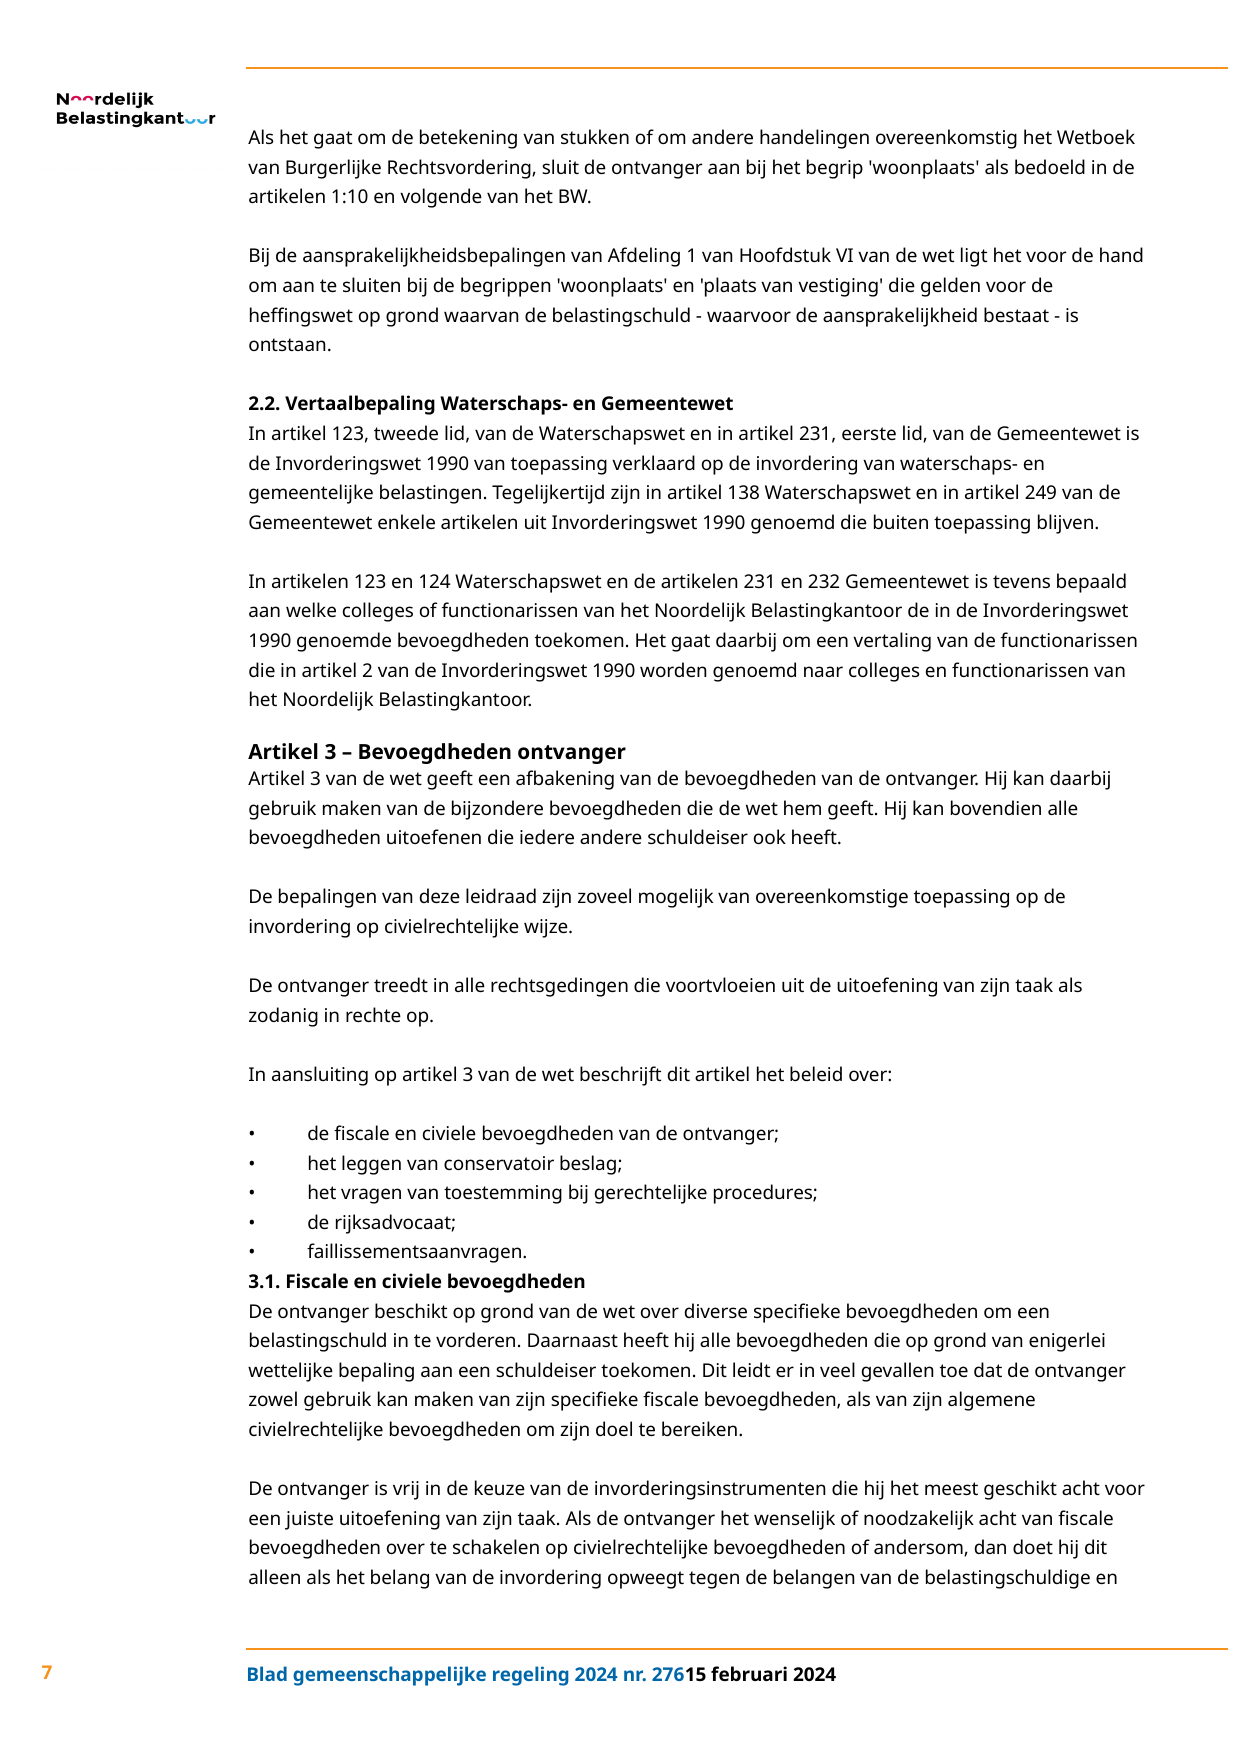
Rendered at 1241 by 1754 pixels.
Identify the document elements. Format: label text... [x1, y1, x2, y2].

text De ontvanger treedt in alle rechtsgedingen die voortvloeien uit de uitoefening van zijn taak als zodanig in rechte op. [248, 972, 1152, 1028]
text 2.2. Vertaalbepaling Waterschaps- en Gemeentewet [248, 391, 1152, 416]
list het leggen van conservatoir beslag; [248, 1150, 1152, 1176]
text De bepalingen van deze leidraad zijn zoveel mogelijk van overeenkomstige toepassing op de invordering op civielrechtelijke wijze. [248, 884, 1152, 939]
list het vragen van toestemming bij gerechtelijke procedures; [248, 1179, 1152, 1205]
list de fiscale en civiele bevoegdheden van de ontvanger; [248, 1120, 1152, 1146]
text Artikel 3 – Bevoegdheden ontvanger [248, 737, 1152, 765]
text Artikel 3 van de wet geeft een afbakening van de bevoegdheden van de ontvanger. Hij kan daarbij gebruik maken van de bijzondere bevoegdheden die de wet hem geeft. Hij kan bovendien alle bevoegdheden uitoefenen die iedere andere schuldeiser ook heeft. [248, 765, 1152, 850]
text Bij de aansprakelijkheidsbepalingen van Afdeling 1 van Hoofdstuk VI van de wet ligt het voor de hand om aan te sluiten bij de begrippen 'woonplaats' en 'plaats van vestiging' die gelden voor de heffingswet op grond waarvan de belastingschuld - waarvoor de aansprakelijkheid bestaat - is ontstaan. [248, 243, 1152, 357]
text In aansluiting op artikel 3 van de wet beschrijft dit artikel het beleid over: [248, 1061, 1152, 1087]
list faillissementsaanvragen. [248, 1239, 1152, 1264]
picture [41, 47, 231, 172]
list de rijksadvocaat; [248, 1209, 1152, 1235]
text In artikelen 123 en 124 Waterschapswet en de artikelen 231 en 232 Gemeentewet is tevens bepaald aan welke colleges of functionarissen van het Noordelijk Belastingkantoor de in de Invorderingswet 1990 genoemde bevoegdheden toekomen. Het gaat daarbij om een vertaling van de functionarissen die in artikel 2 van de Invorderingswet 1990 worden genoemd naar colleges en functionarissen van het Noordelijk Belastingkantoor. [248, 568, 1152, 712]
text De ontvanger is vrij in de keuze van de invorderingsinstrumenten die hij het meest geschikt acht voor een juiste uitoefening van zijn taak. Als de ontvanger het wenselijk of noodzakelijk acht van fiscale bevoegdheden over te schakelen op civielrechtelijke bevoegdheden of andersom, dan doet hij dit alleen als het belang van de invordering opweegt tegen de belangen van de belastingschuldige en [248, 1475, 1152, 1590]
text De ontvanger beschikt op grond van de wet over diverse specifieke bevoegdheden om een belastingschuld in te vorderen. Daarnaast heeft hij alle bevoegdheden die op grond van enigerlei wettelijke bepaling aan een schuldeiser toekomen. Dit leidt er in veel gevallen toe dat de ontvanger zowel gebruik kan maken van zijn specifieke fiscale bevoegdheden, als van zijn algemene civielrechtelijke bevoegdheden om zijn doel te bereiken. [248, 1298, 1152, 1442]
text 3.1. Fiscale en civiele bevoegdheden [248, 1268, 1152, 1294]
text In artikel 123, tweede lid, van de Waterschapswet en in artikel 231, eerste lid, van de Gemeentewet is de Invorderingswet 1990 van toepassing verklaard op de invordering van waterschaps- en gemeentelijke belastingen. Tegelijkertijd zijn in artikel 138 Waterschapswet en in artikel 249 van de Gemeentewet enkele artikelen uit Invorderingswet 1990 genoemd die buiten toepassing blijven. [248, 420, 1152, 535]
text Als het gaat om de betekening van stukken of om andere handelingen overeenkomstig het Wetboek van Burgerlijke Rechtsvordering, sluit de ontvanger aan bij het begrip 'woonplaats' als bedoeld in de artikelen 1:10 en volgende van het BW. [248, 124, 1152, 209]
